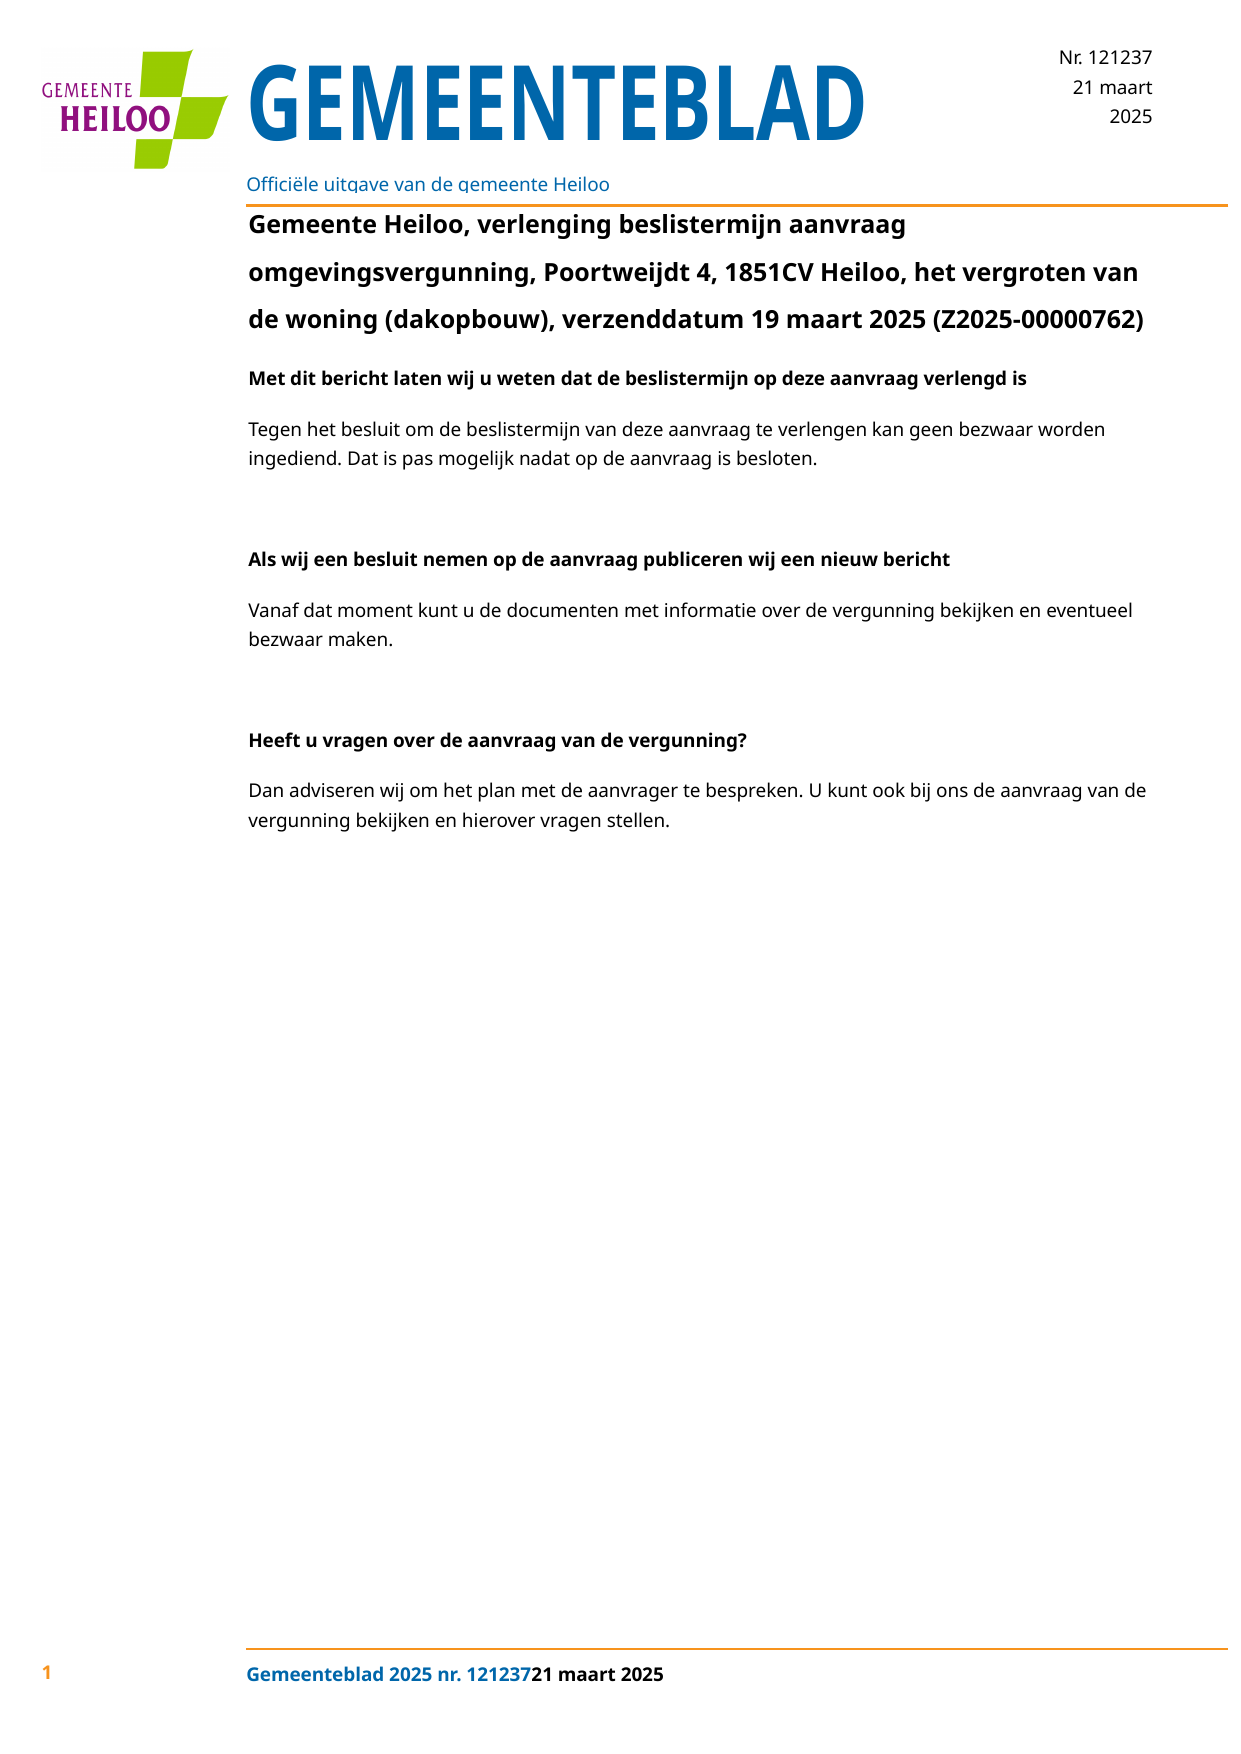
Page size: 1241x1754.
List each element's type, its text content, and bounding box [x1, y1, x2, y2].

text Vanaf dat moment kunt u de documenten met informatie over de vergunning bekijken en eventueel bezwaar maken. [248, 597, 1152, 652]
text Tegen het besluit om de beslistermijn van deze aanvraag te verlengen kan geen bezwaar worden ingediend. Dat is pas mogelijk nadat op de aanvraag is besloten. [248, 416, 1152, 471]
text Met dit bericht laten wij u weten dat de beslistermijn op deze aanvraag verlengd is [248, 366, 1152, 391]
picture [41, 47, 231, 172]
text Dan adviseren wij om het plan met de aanvrager te bespreken. U kunt ook bij ons de aanvraag van de vergunning bekijken en hierover vragen stellen. [248, 778, 1152, 833]
text Heeft u vragen over de aanvraag van de vergunning? [248, 727, 1152, 753]
text Gemeente Heiloo, verlenging beslistermijn aanvraag omgevingsvergunning, Poortweijdt 4, 1851CV Heiloo, het vergroten van de woning (dakopbouw), verzenddatum 19 maart 2025 (Z2025-00000762) [248, 207, 1152, 336]
text Als wij een besluit nemen op de aanvraag publiceren wij een nieuw bericht [248, 546, 1152, 572]
